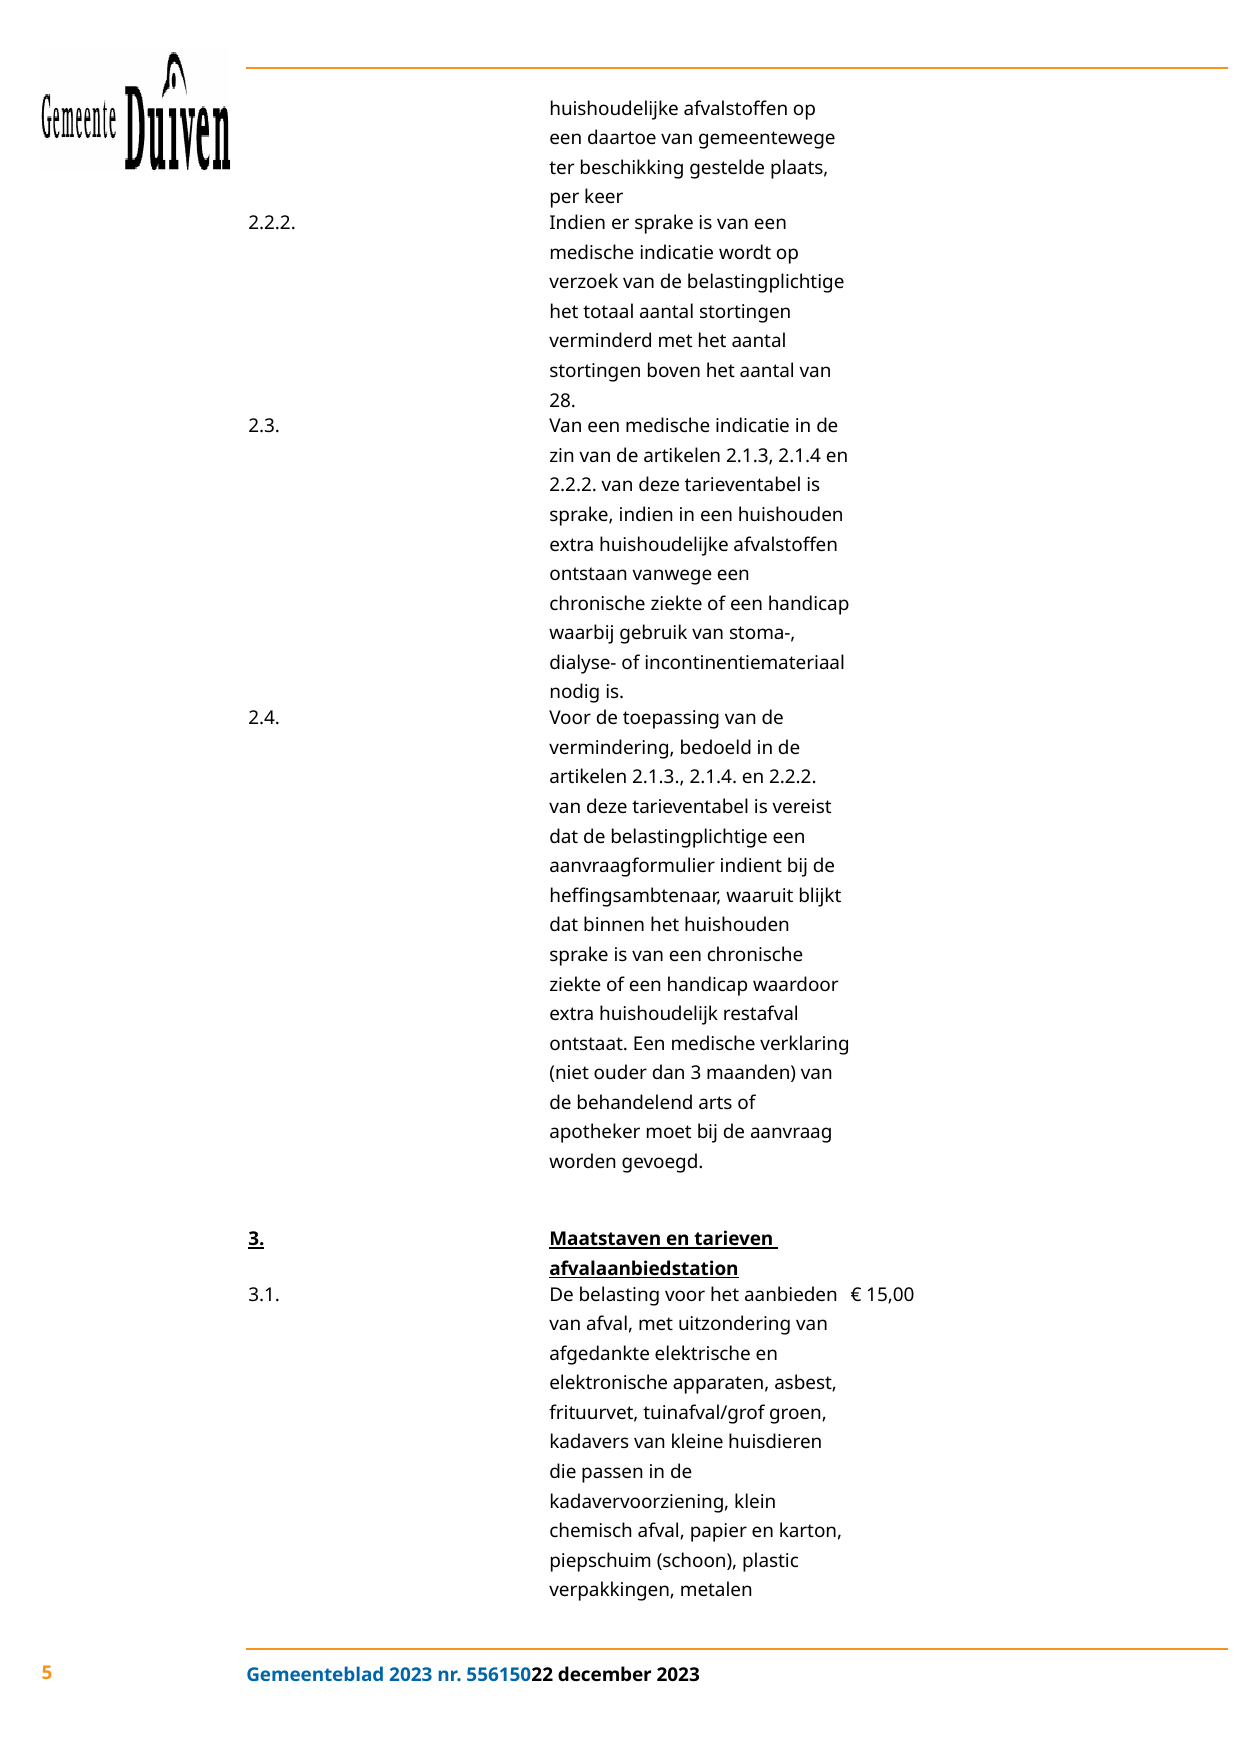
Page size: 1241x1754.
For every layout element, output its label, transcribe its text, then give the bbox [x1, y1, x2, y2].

table_cell [850, 1174, 1152, 1200]
table_cell Indien er sprake is van een medische indicatie wordt op verzoek van de belastingplichtige het totaal aantal stortingen verminderd met het aantal stortingen boven het aantal van 28. [549, 209, 850, 412]
picture [41, 47, 231, 172]
table_cell € 15,00 [850, 1281, 1152, 1602]
table_cell [850, 413, 1152, 704]
table_cell Van een medische indicatie in de zin van de artikelen 2.1.3, 2.1.4 en 2.2.2. van deze tarieventabel is sprake, indien in een huishouden extra huishoudelijke afvalstoffen ontstaan vanwege een chronische ziekte of een handicap waarbij gebruik van stoma-, dialyse- of incontinentiemateriaal nodig is. [549, 413, 850, 704]
table_cell [248, 1174, 549, 1200]
table_cell [248, 95, 549, 209]
table_cell 2.3. [248, 413, 549, 704]
table_cell [850, 209, 1152, 412]
table_cell Maatstaven en tarieven afvalaanbiedstation [549, 1225, 850, 1281]
table_cell 3. [248, 1225, 549, 1281]
table_cell Voor de toepassing van de vermindering, bedoeld in de artikelen 2.1.3., 2.1.4. en 2.2.2. van deze tarieventabel is vereist dat de belastingplichtige een aanvraagformulier indient bij de heffingsambtenaar, waaruit blijkt dat binnen het huishouden sprake is van een chronische ziekte of een handicap waardoor extra huishoudelijk restafval ontstaat. Een medische verklaring (niet ouder dan 3 maanden) van de behandelend arts of apotheker moet bij de aanvraag worden gevoegd. [549, 705, 850, 1174]
table_cell [850, 1225, 1152, 1281]
table_cell 3.1. [248, 1281, 549, 1602]
table_cell huishoudelijke afvalstoffen op een daartoe van gemeentewege ter beschikking gestelde plaats, per keer [549, 95, 850, 209]
table_cell 2.4. [248, 705, 549, 1174]
table_cell [549, 1174, 850, 1200]
table_cell [850, 1200, 1152, 1225]
table_cell [549, 1200, 850, 1225]
table_cell 2.2.2. [248, 209, 549, 412]
table_cell [248, 1200, 549, 1225]
table_cell [850, 95, 1152, 209]
table_cell De belasting voor het aanbieden van afval, met uitzondering van afgedankte elektrische en elektronische apparaten, asbest, frituurvet, tuinafval/grof groen, kadavers van kleine huisdieren die passen in de kadavervoorziening, klein chemisch afval, papier en karton, piepschuim (schoon), plastic verpakkingen, metalen [549, 1281, 850, 1602]
table_cell [850, 705, 1152, 1174]
